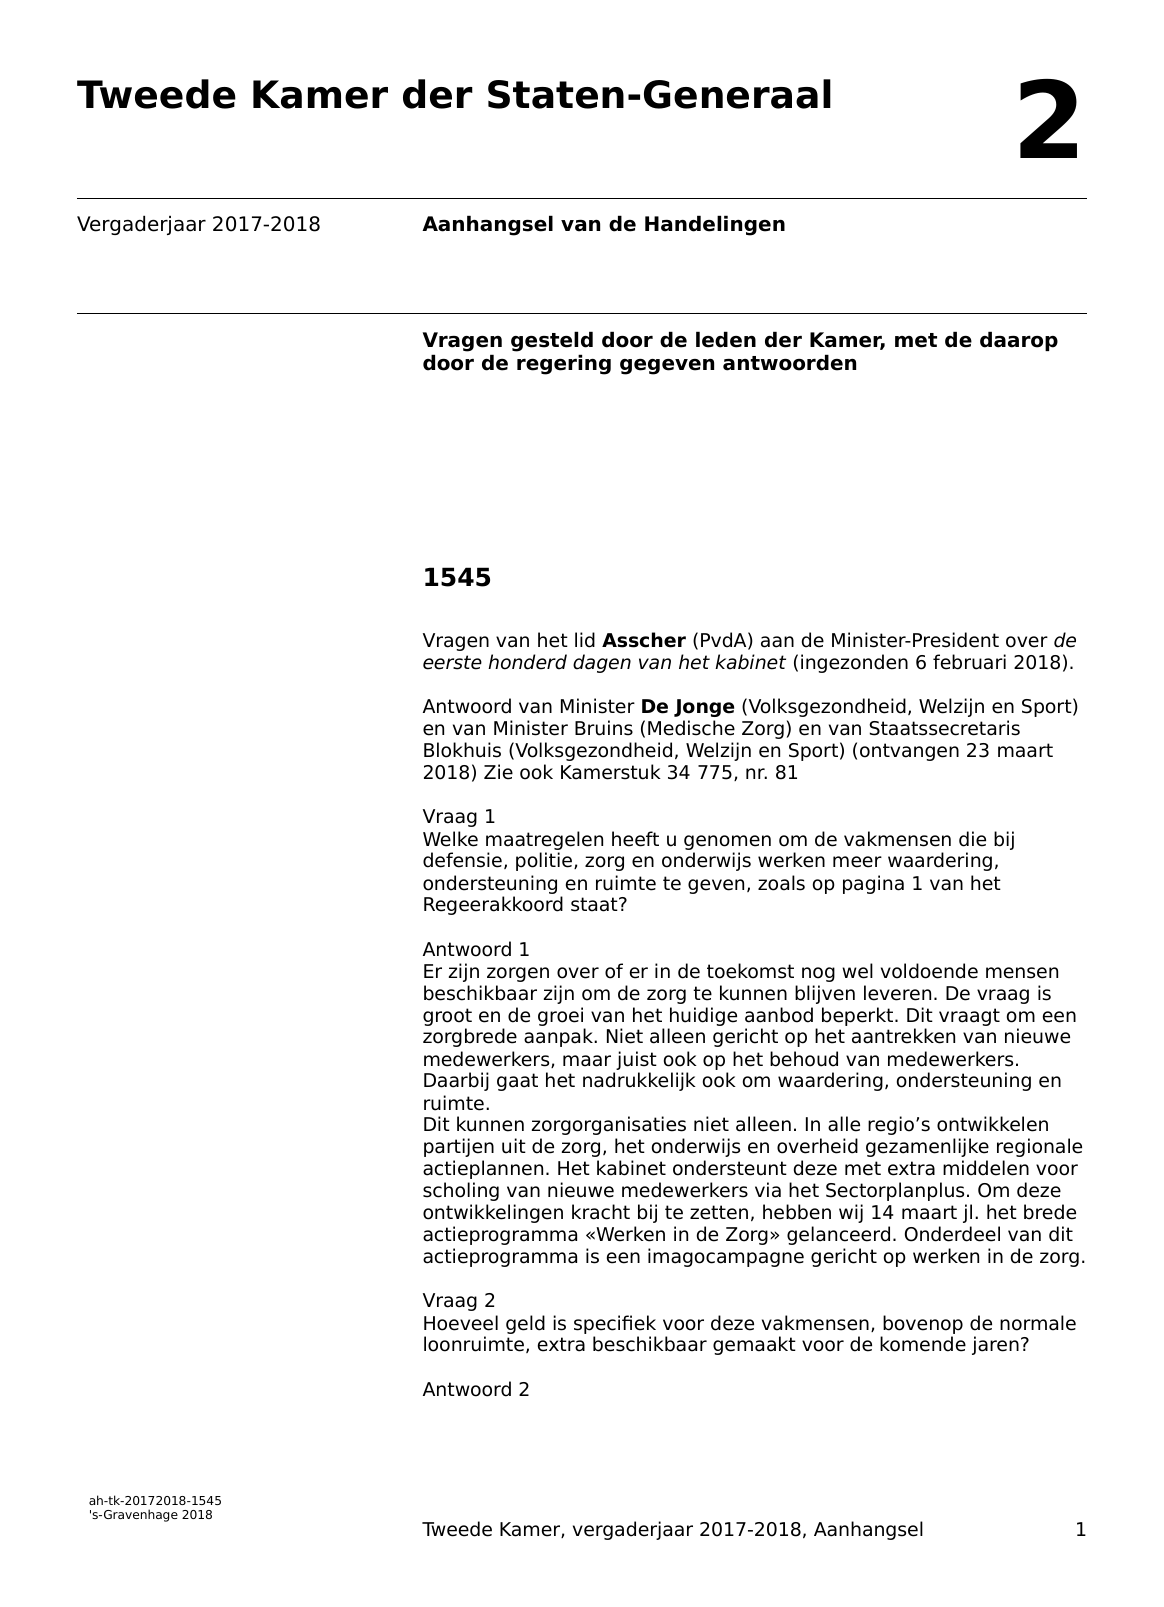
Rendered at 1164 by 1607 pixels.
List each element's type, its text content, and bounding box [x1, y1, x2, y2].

table_header 2 [886, 59, 1087, 198]
table_cell Vergaderjaar 2017-2018 [77, 199, 422, 313]
table_cell Aanhangsel van de Handelingen [422, 199, 1087, 313]
text Vraag 2 [422, 1290, 1087, 1312]
table_header Tweede Kamer der Staten-Generaal [77, 59, 886, 198]
text ah-tk-20172018-1545 [88, 1494, 323, 1508]
text Dit kunnen zorgorganisaties niet alleen. In alle regio’s ontwikkelen partijen uit de zorg, het onderwijs en overheid gezamenlijke regionale actieplannen. Het kabinet ondersteunt deze met extra middelen voor scholing van nieuwe medewerkers via het Sectorplanplus. Om deze ontwikkelingen kracht bij te zetten, hebben wij 14 maart jl. het brede actieprogramma «Werken in de Zorg» gelanceerd. Onderdeel van dit actieprogramma is een imagocampagne gericht op werken in de zorg. [422, 1114, 1087, 1268]
table_cell [77, 314, 422, 375]
text Hoeveel geld is specifiek voor deze vakmensen, bovenop de normale loonruimte, extra beschikbaar gemaakt voor de komende jaren? [422, 1312, 1087, 1356]
text Er zijn zorgen over of er in de toekomst nog wel voldoende mensen beschikbaar zijn om de zorg te kunnen blijven leveren. De vraag is groot en de groei van het huidige aanbod beperkt. Dit vraagt om een zorgbrede aanpak. Niet alleen gericht op het aantrekken van nieuwe medewerkers, maar juist ook op het behoud van medewerkers. Daarbij gaat het nadrukkelijk ook om waardering, ondersteuning en ruimte. [422, 961, 1087, 1114]
text Vragen van het lid Asscher (PvdA) aan de Minister-President over de eerste honderd dagen van het kabinet (ingezonden 6 februari 2018). [422, 630, 1087, 674]
text Antwoord 1 [422, 938, 1087, 961]
text Antwoord 2 [422, 1378, 1087, 1401]
text 's-Gravenhage 2018 [88, 1508, 323, 1522]
text 1545 [422, 563, 1087, 592]
table_cell Vragen gesteld door de leden der Kamer, met de daarop door de regering gegeven antwoorden [422, 314, 1087, 375]
text Antwoord van Minister De Jonge (Volksgezondheid, Welzijn en Sport) en van Minister Bruins (Medische Zorg) en van Staatssecretaris Blokhuis (Volksgezondheid, Welzijn en Sport) (ontvangen 23 maart 2018) Zie ook Kamerstuk 34 775, nr. 81 [422, 696, 1087, 784]
text Welke maatregelen heeft u genomen om de vakmensen die bij defensie, politie, zorg en onderwijs werken meer waardering, ondersteuning en ruimte te geven, zoals op pagina 1 van het Regeerakkoord staat? [422, 828, 1087, 916]
text Vraag 1 [422, 806, 1087, 828]
